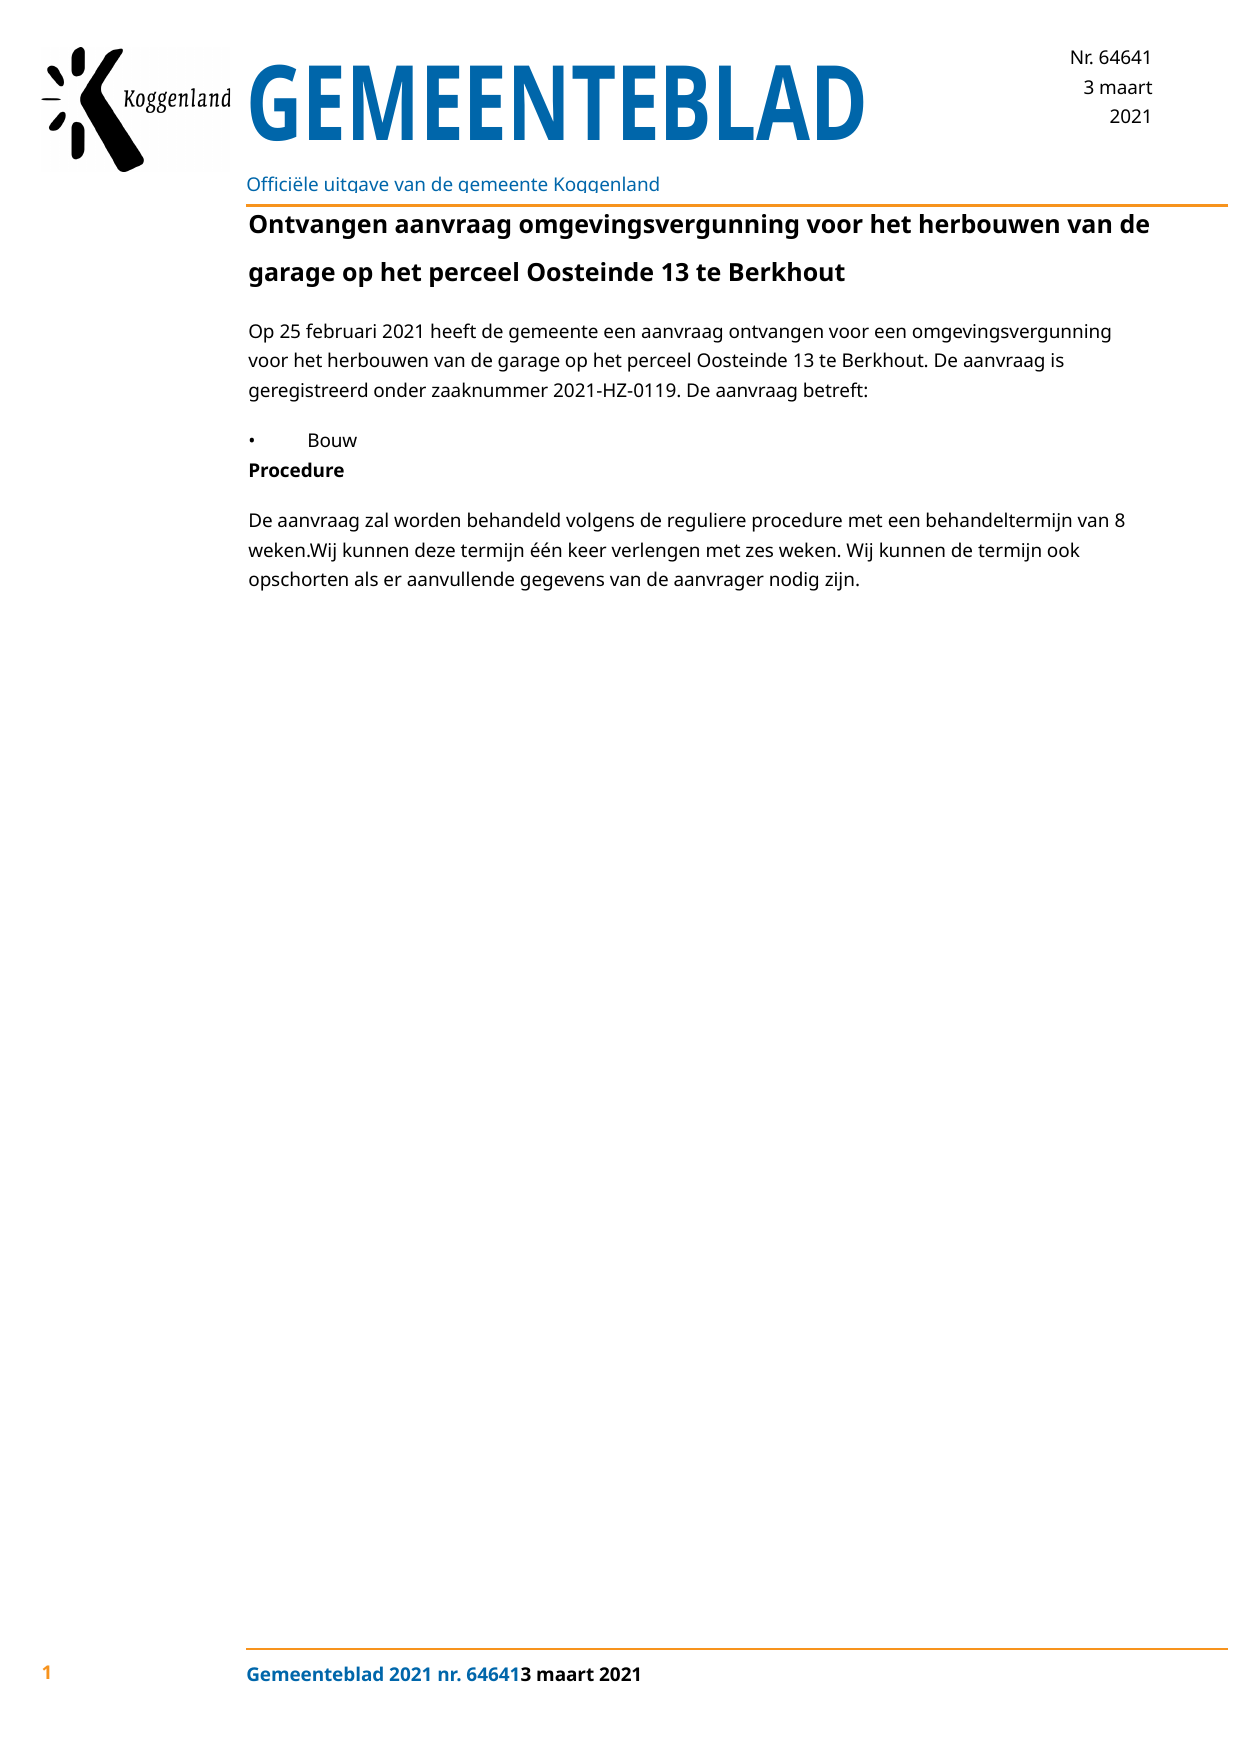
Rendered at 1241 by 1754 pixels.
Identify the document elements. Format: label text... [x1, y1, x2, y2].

text Ontvangen aanvraag omgevingsvergunning voor het herbouwen van de garage op het perceel Oosteinde 13 te Berkhout [248, 207, 1152, 288]
text Op 25 februari 2021 heeft de gemeente een aanvraag ontvangen voor een omgevingsvergunning voor het herbouwen van de garage op het perceel Oosteinde 13 te Berkhout. De aanvraag is geregistreerd onder zaaknummer 2021-HZ-0119. De aanvraag betreft: [248, 318, 1152, 403]
list Bouw [248, 427, 1152, 453]
text De aanvraag zal worden behandeld volgens de reguliere procedure met een behandeltermijn van 8 weken.Wij kunnen deze termijn één keer verlengen met zes weken. Wij kunnen de termijn ook opschorten als er aanvullende gegevens van de aanvrager nodig zijn. [248, 507, 1152, 592]
picture [41, 47, 231, 172]
text Procedure [248, 457, 1152, 483]
